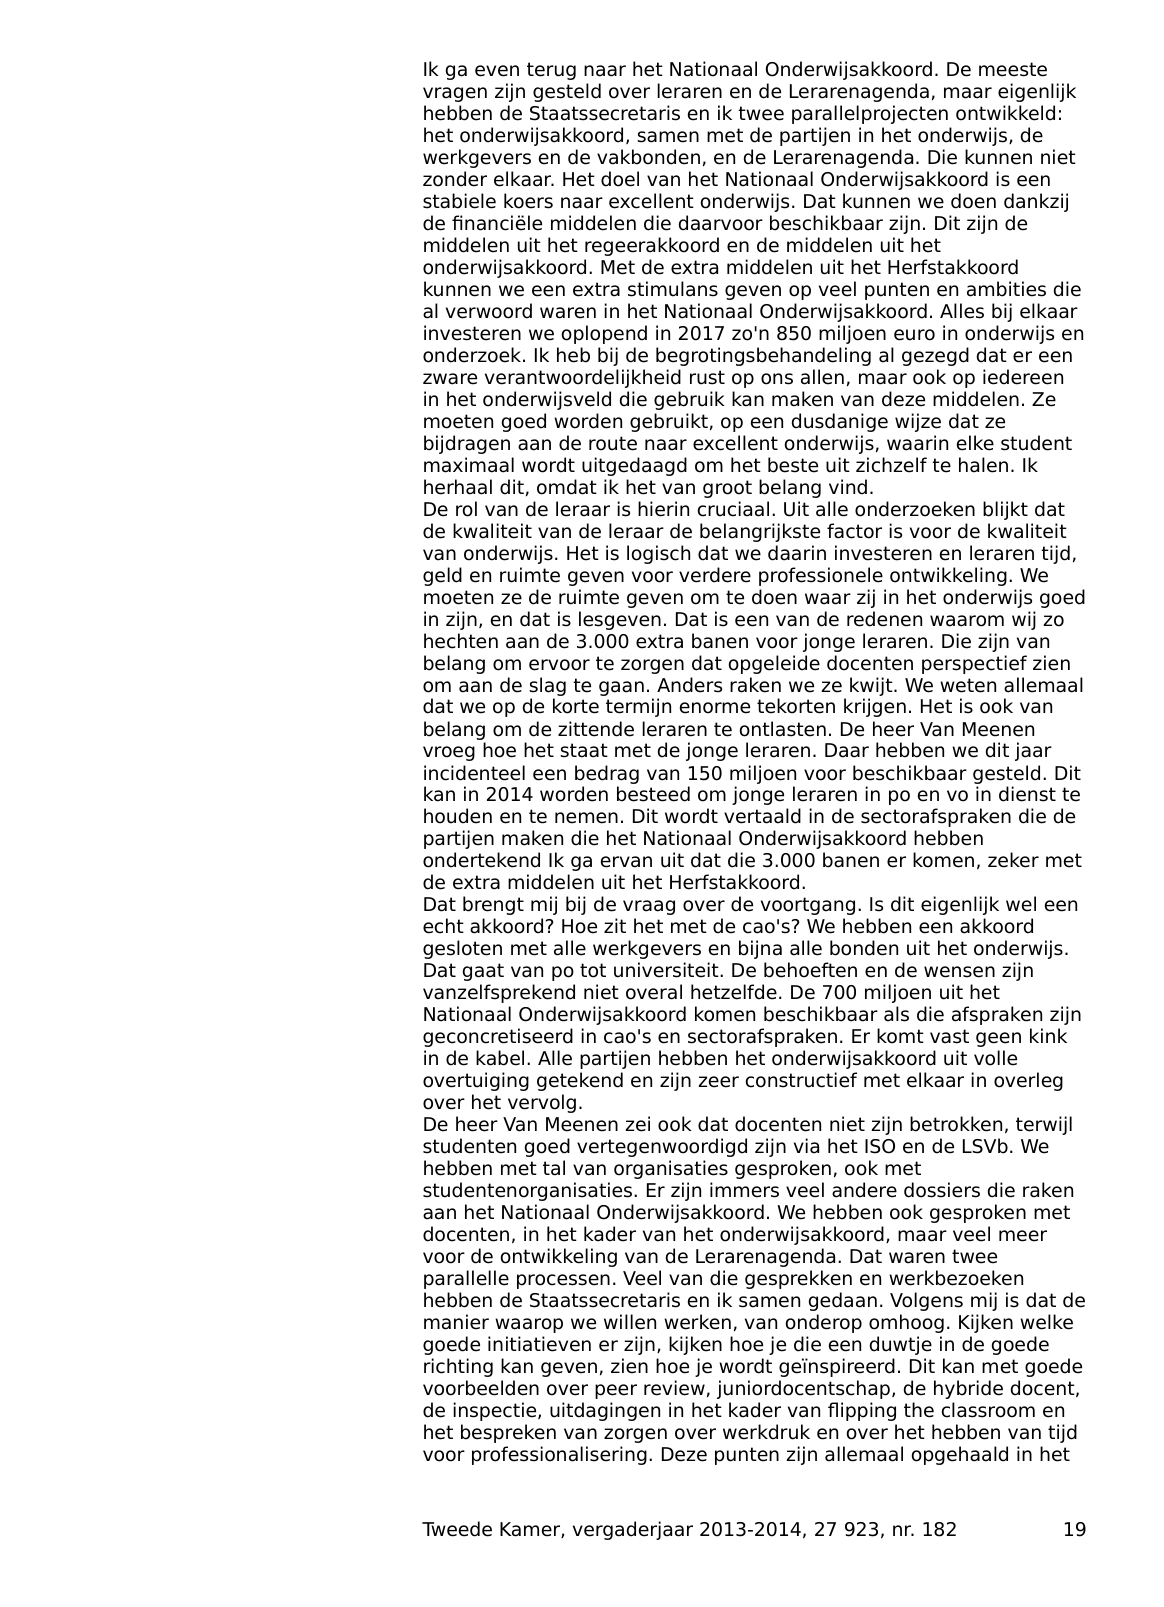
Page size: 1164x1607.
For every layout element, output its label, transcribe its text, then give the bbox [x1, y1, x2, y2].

text Ik ga even terug naar het Nationaal Onderwijsakkoord. De meeste vragen zijn gesteld over leraren en de Lerarenagenda, maar eigenlijk hebben de Staatssecretaris en ik twee parallelprojecten ontwikkeld: het onderwijsakkoord, samen met de partijen in het onderwijs, de werkgevers en de vakbonden, en de Lerarenagenda. Die kunnen niet zonder elkaar. Het doel van het Nationaal Onderwijsakkoord is een stabiele koers naar excellent onderwijs. Dat kunnen we doen dankzij de financiële middelen die daarvoor beschikbaar zijn. Dit zijn de middelen uit het regeerakkoord en de middelen uit het onderwijsakkoord. Met de extra middelen uit het Herfstakkoord kunnen we een extra stimulans geven op veel punten en ambities die al verwoord waren in het Nationaal Onderwijsakkoord. Alles bij elkaar investeren we oplopend in 2017 zo'n 850 miljoen euro in onderwijs en onderzoek. Ik heb bij de begrotingsbehandeling al gezegd dat er een zware verantwoordelijkheid rust op ons allen, maar ook op iedereen in het onderwijsveld die gebruik kan maken van deze middelen. Ze moeten goed worden gebruikt, op een dusdanige wijze dat ze bijdragen aan de route naar excellent onderwijs, waarin elke student maximaal wordt uitgedaagd om het beste uit zichzelf te halen. Ik herhaal dit, omdat ik het van groot belang vind. [422, 59, 1087, 499]
text Dat brengt mij bij de vraag over de voortgang. Is dit eigenlijk wel een echt akkoord? Hoe zit het met de cao's? We hebben een akkoord gesloten met alle werkgevers en bijna alle bonden uit het onderwijs. Dat gaat van po tot universiteit. De behoeften en de wensen zijn vanzelfsprekend niet overal hetzelfde. De 700 miljoen uit het Nationaal Onderwijsakkoord komen beschikbaar als die afspraken zijn geconcretiseerd in cao's en sectorafspraken. Er komt vast geen kink in de kabel. Alle partijen hebben het onderwijsakkoord uit volle overtuiging getekend en zijn zeer constructief met elkaar in overleg over het vervolg. [422, 894, 1087, 1114]
text De rol van de leraar is hierin cruciaal. Uit alle onderzoeken blijkt dat de kwaliteit van de leraar de belangrijkste factor is voor de kwaliteit van onderwijs. Het is logisch dat we daarin investeren en leraren tijd, geld en ruimte geven voor verdere professionele ontwikkeling. We moeten ze de ruimte geven om te doen waar zij in het onderwijs goed in zijn, en dat is lesgeven. Dat is een van de redenen waarom wij zo hechten aan de 3.000 extra banen voor jonge leraren. Die zijn van belang om ervoor te zorgen dat opgeleide docenten perspectief zien om aan de slag te gaan. Anders raken we ze kwijt. We weten allemaal dat we op de korte termijn enorme tekorten krijgen. Het is ook van belang om de zittende leraren te ontlasten. De heer Van Meenen vroeg hoe het staat met de jonge leraren. Daar hebben we dit jaar incidenteel een bedrag van 150 miljoen voor beschikbaar gesteld. Dit kan in 2014 worden besteed om jonge leraren in po en vo in dienst te houden en te nemen. Dit wordt vertaald in de sectorafspraken die de partijen maken die het Nationaal Onderwijsakkoord hebben ondertekend Ik ga ervan uit dat die 3.000 banen er komen, zeker met de extra middelen uit het Herfstakkoord. [422, 499, 1087, 894]
text De heer Van Meenen zei ook dat docenten niet zijn betrokken, terwijl studenten goed vertegenwoordigd zijn via het ISO en de LSVb. We hebben met tal van organisaties gesproken, ook met studentenorganisaties. Er zijn immers veel andere dossiers die raken aan het Nationaal Onderwijsakkoord. We hebben ook gesproken met docenten, in het kader van het onderwijsakkoord, maar veel meer voor de ontwikkeling van de Lerarenagenda. Dat waren twee parallelle processen. Veel van die gesprekken en werkbezoeken hebben de Staatssecretaris en ik samen gedaan. Volgens mij is dat de manier waarop we willen werken, van onderop omhoog. Kijken welke goede initiatieven er zijn, kijken hoe je die een duwtje in de goede richting kan geven, zien hoe je wordt geïnspireerd. Dit kan met goede voorbeelden over peer review, juniordocentschap, de hybride docent, de inspectie, uitdagingen in het kader van flipping the classroom en het bespreken van zorgen over werkdruk en over het hebben van tijd voor professionalisering. Deze punten zijn allemaal opgehaald in het [422, 1114, 1087, 1466]
